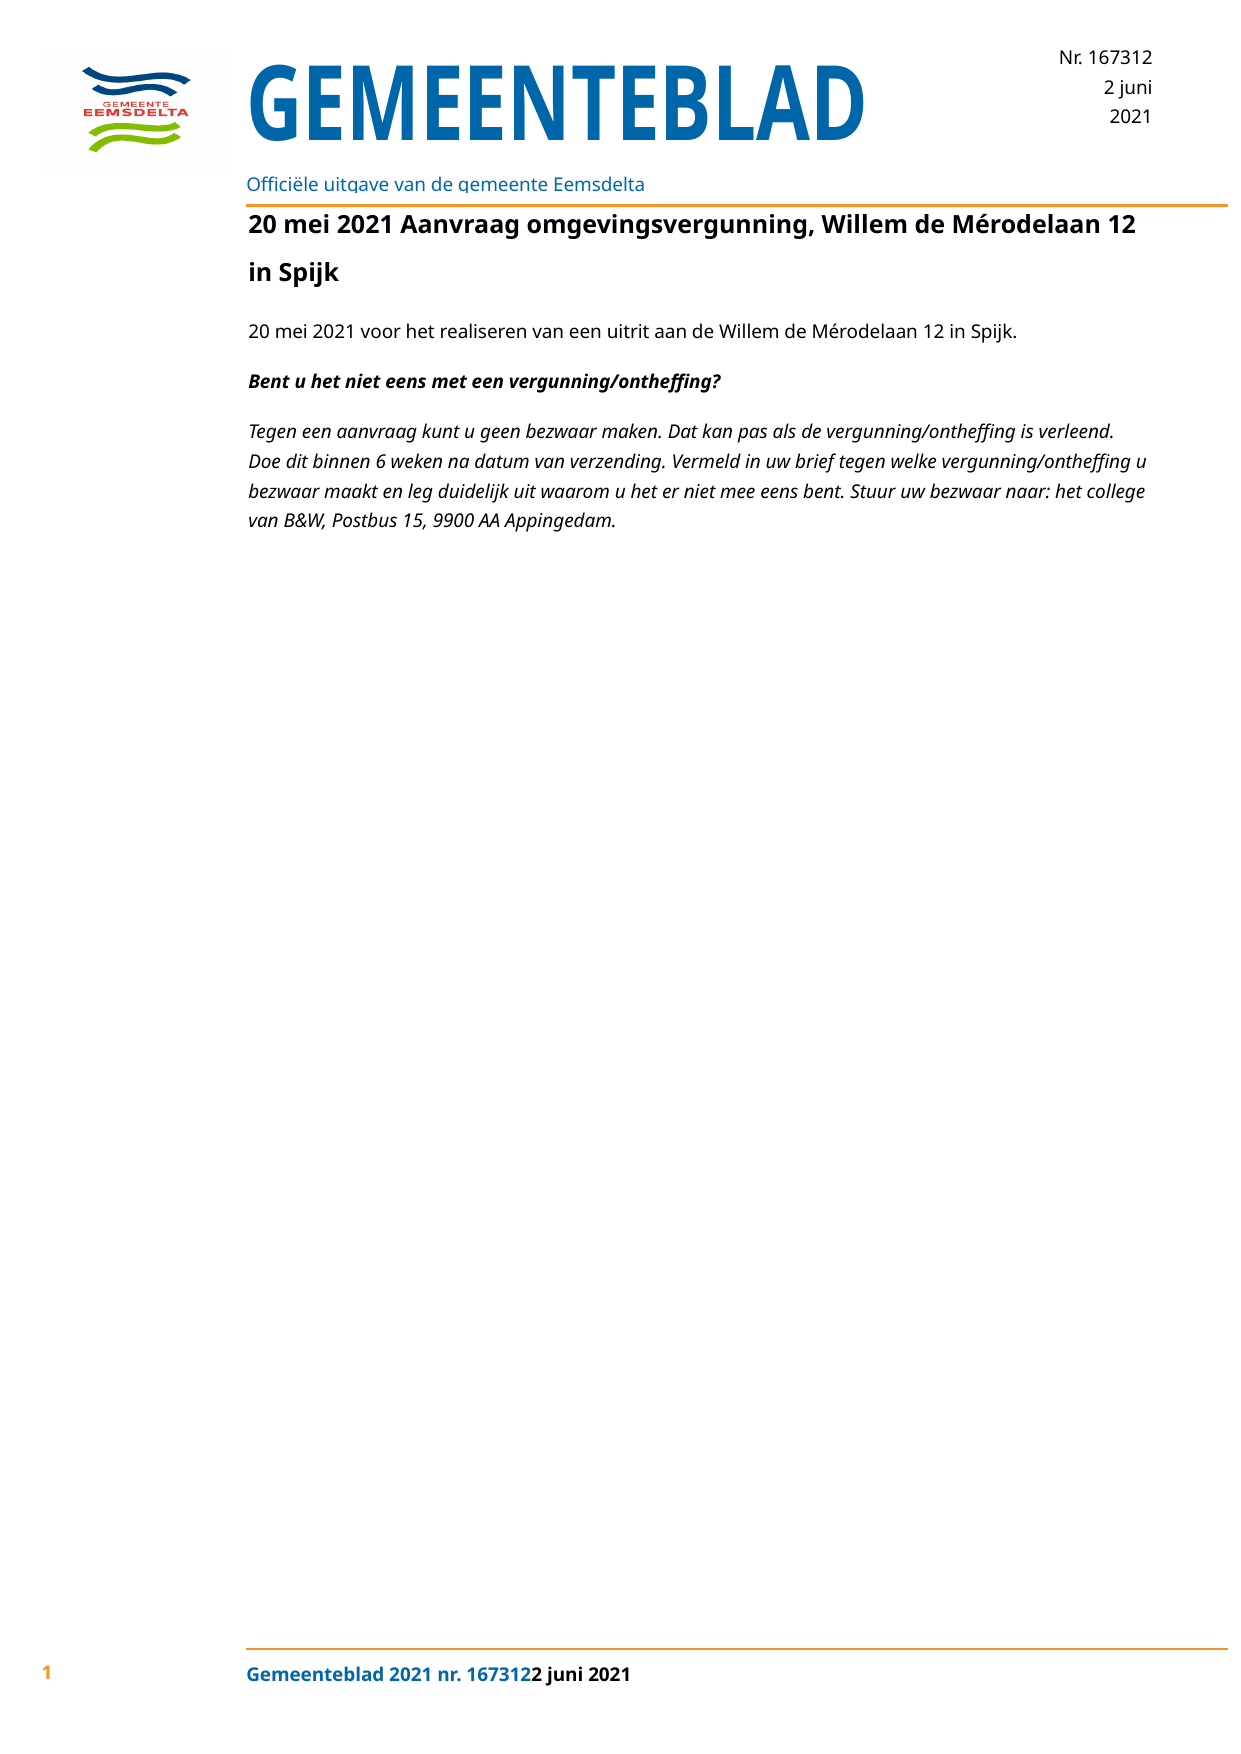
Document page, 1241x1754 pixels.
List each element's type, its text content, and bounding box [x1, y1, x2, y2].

text 20 mei 2021 Aanvraag omgevingsvergunning, Willem de Mérodelaan 12 in Spijk [248, 207, 1152, 288]
text 20 mei 2021 voor het realiseren van een uitrit aan de Willem de Mérodelaan 12 in Spijk. [248, 318, 1152, 344]
picture [41, 47, 231, 172]
text Bent u het niet eens met een vergunning/ontheffing? [248, 368, 1152, 394]
text Tegen een aanvraag kunt u geen bezwaar maken. Dat kan pas als de vergunning/ontheffing is verleend. Doe dit binnen 6 weken na datum van verzending. Vermeld in uw brief tegen welke vergunning/ontheffing u bezwaar maakt en leg duidelijk uit waarom u het er niet mee eens bent. Stuur uw bezwaar naar: het college van B&W, Postbus 15, 9900 AA Appingedam. [248, 419, 1152, 533]
